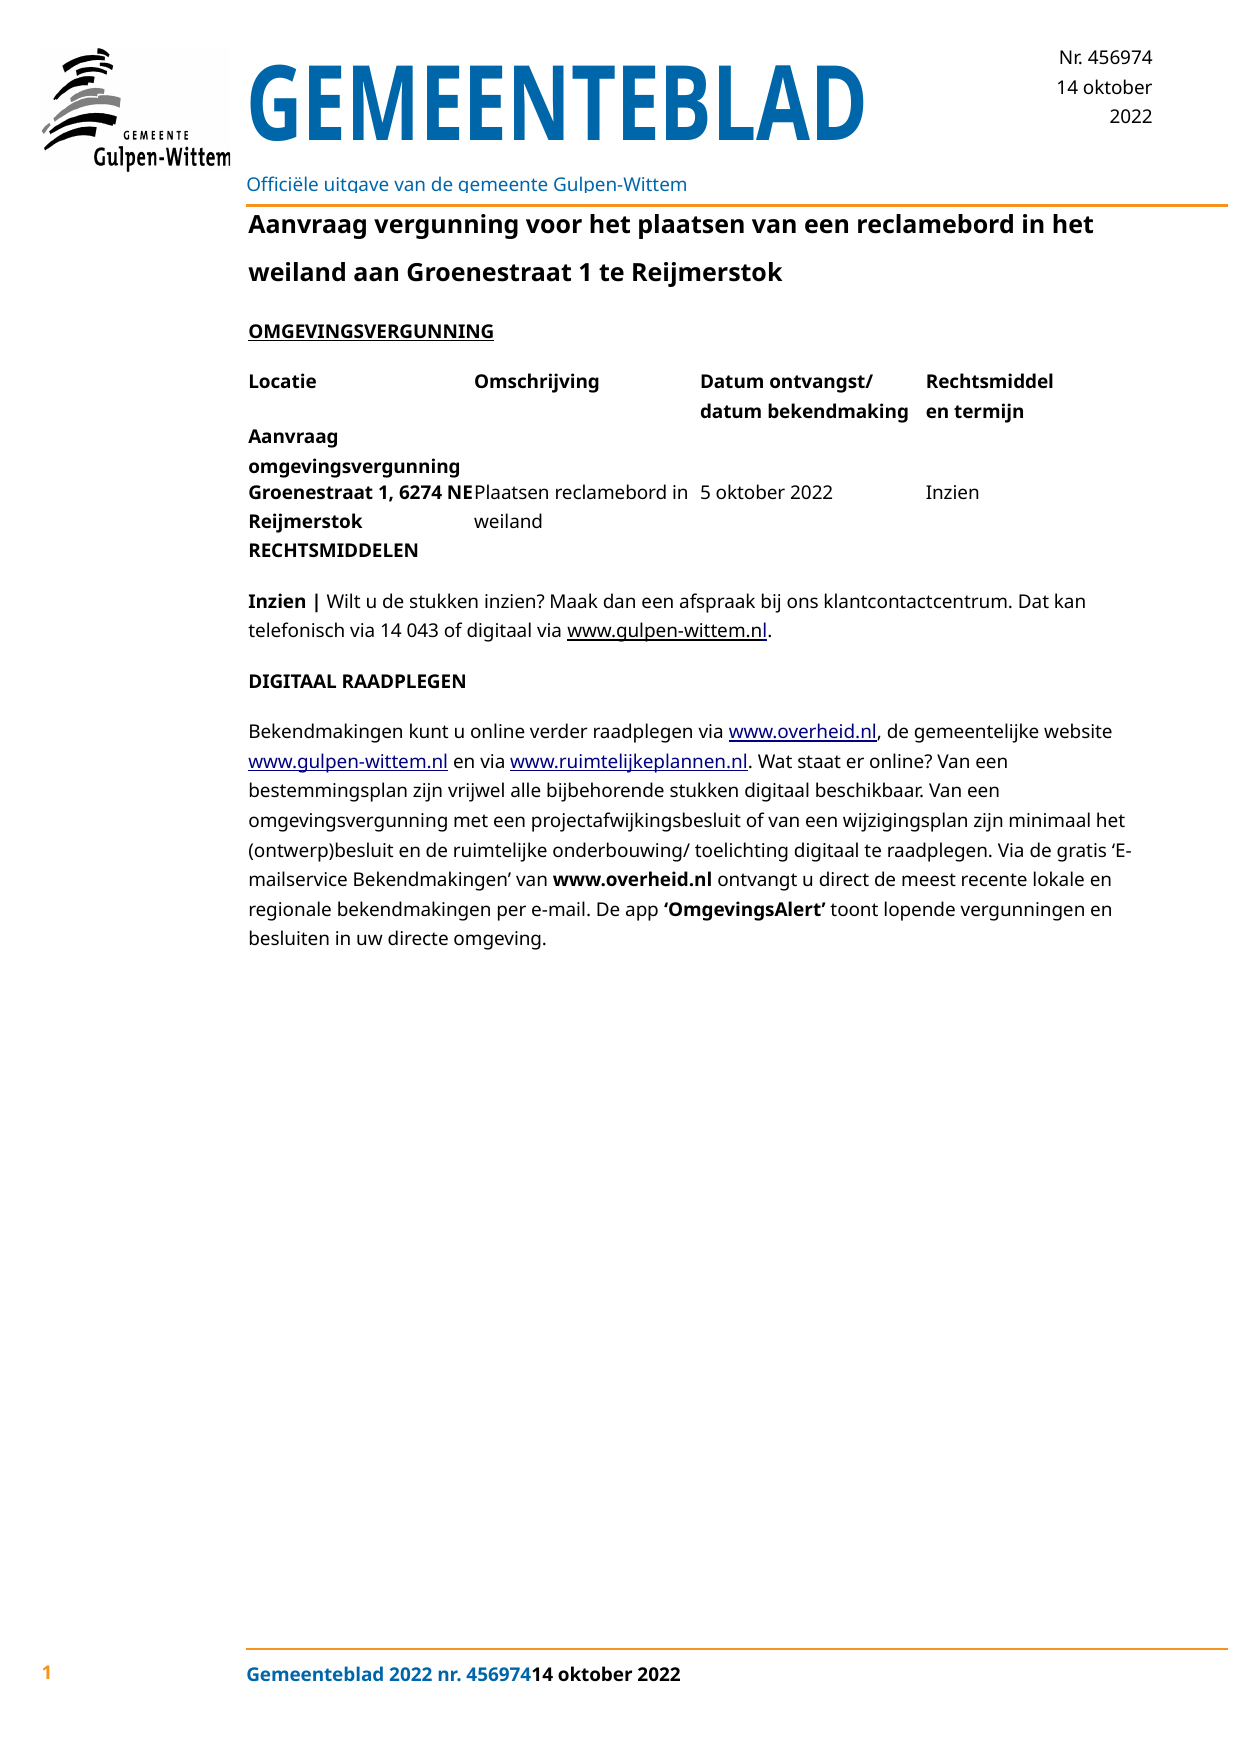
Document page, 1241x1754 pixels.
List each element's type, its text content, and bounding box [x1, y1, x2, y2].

table_header Omschrijving [474, 369, 700, 424]
text Aanvraag vergunning voor het plaatsen van een reclamebord in het weiland aan Groenestraat 1 te Reijmerstok [248, 207, 1152, 288]
table_cell [926, 424, 1152, 479]
text Bekendmakingen kunt u online verder raadplegen via www.overheid.nl, de gemeentelijke website www.gulpen-wittem.nl en via www.ruimtelijkeplannen.nl. Wat staat er online? Van een bestemmingsplan zijn vrijwel alle bijbehorende stukken digitaal beschikbaar. Van een omgevingsvergunning met een projectafwijkingsbesluit of van een wijzigingsplan zijn minimaal het (ontwerp)besluit en de ruimtelijke onderbouwing/ toelichting digitaal te raadplegen. Via de gratis ‘E-mailservice Bekendmakingen’ van www.overheid.nl ontvangt u direct de meest recente lokale en regionale bekendmakingen per e-mail. De app ‘OmgevingsAlert’ toont lopende vergunningen en besluiten in uw directe omgeving. [248, 718, 1152, 951]
table_cell [700, 424, 926, 479]
table_header Datum ontvangst/ datum bekendmaking [700, 369, 926, 424]
text DIGITAAL RAADPLEGEN [248, 668, 1152, 694]
table_header Locatie [248, 369, 474, 424]
table_cell Groenestraat 1, 6274 NE Reijmerstok [248, 479, 474, 534]
table_cell 5 oktober 2022 [700, 479, 926, 534]
picture [41, 47, 231, 172]
table_cell Aanvraag omgevingsvergunning [248, 424, 474, 479]
table_cell Plaatsen reclamebord in weiland [474, 479, 700, 534]
table_header Rechtsmiddel en termijn [926, 369, 1152, 424]
table_cell Inzien [926, 479, 1152, 534]
text RECHTSMIDDELEN [248, 538, 1152, 563]
text OMGEVINGSVERGUNNING [248, 318, 1152, 344]
table_cell [474, 424, 700, 479]
text Inzien | Wilt u de stukken inzien? Maak dan een afspraak bij ons klantcontactcentrum. Dat kan telefonisch via 14 043 of digitaal via www.gulpen-wittem.nl. [248, 588, 1152, 643]
